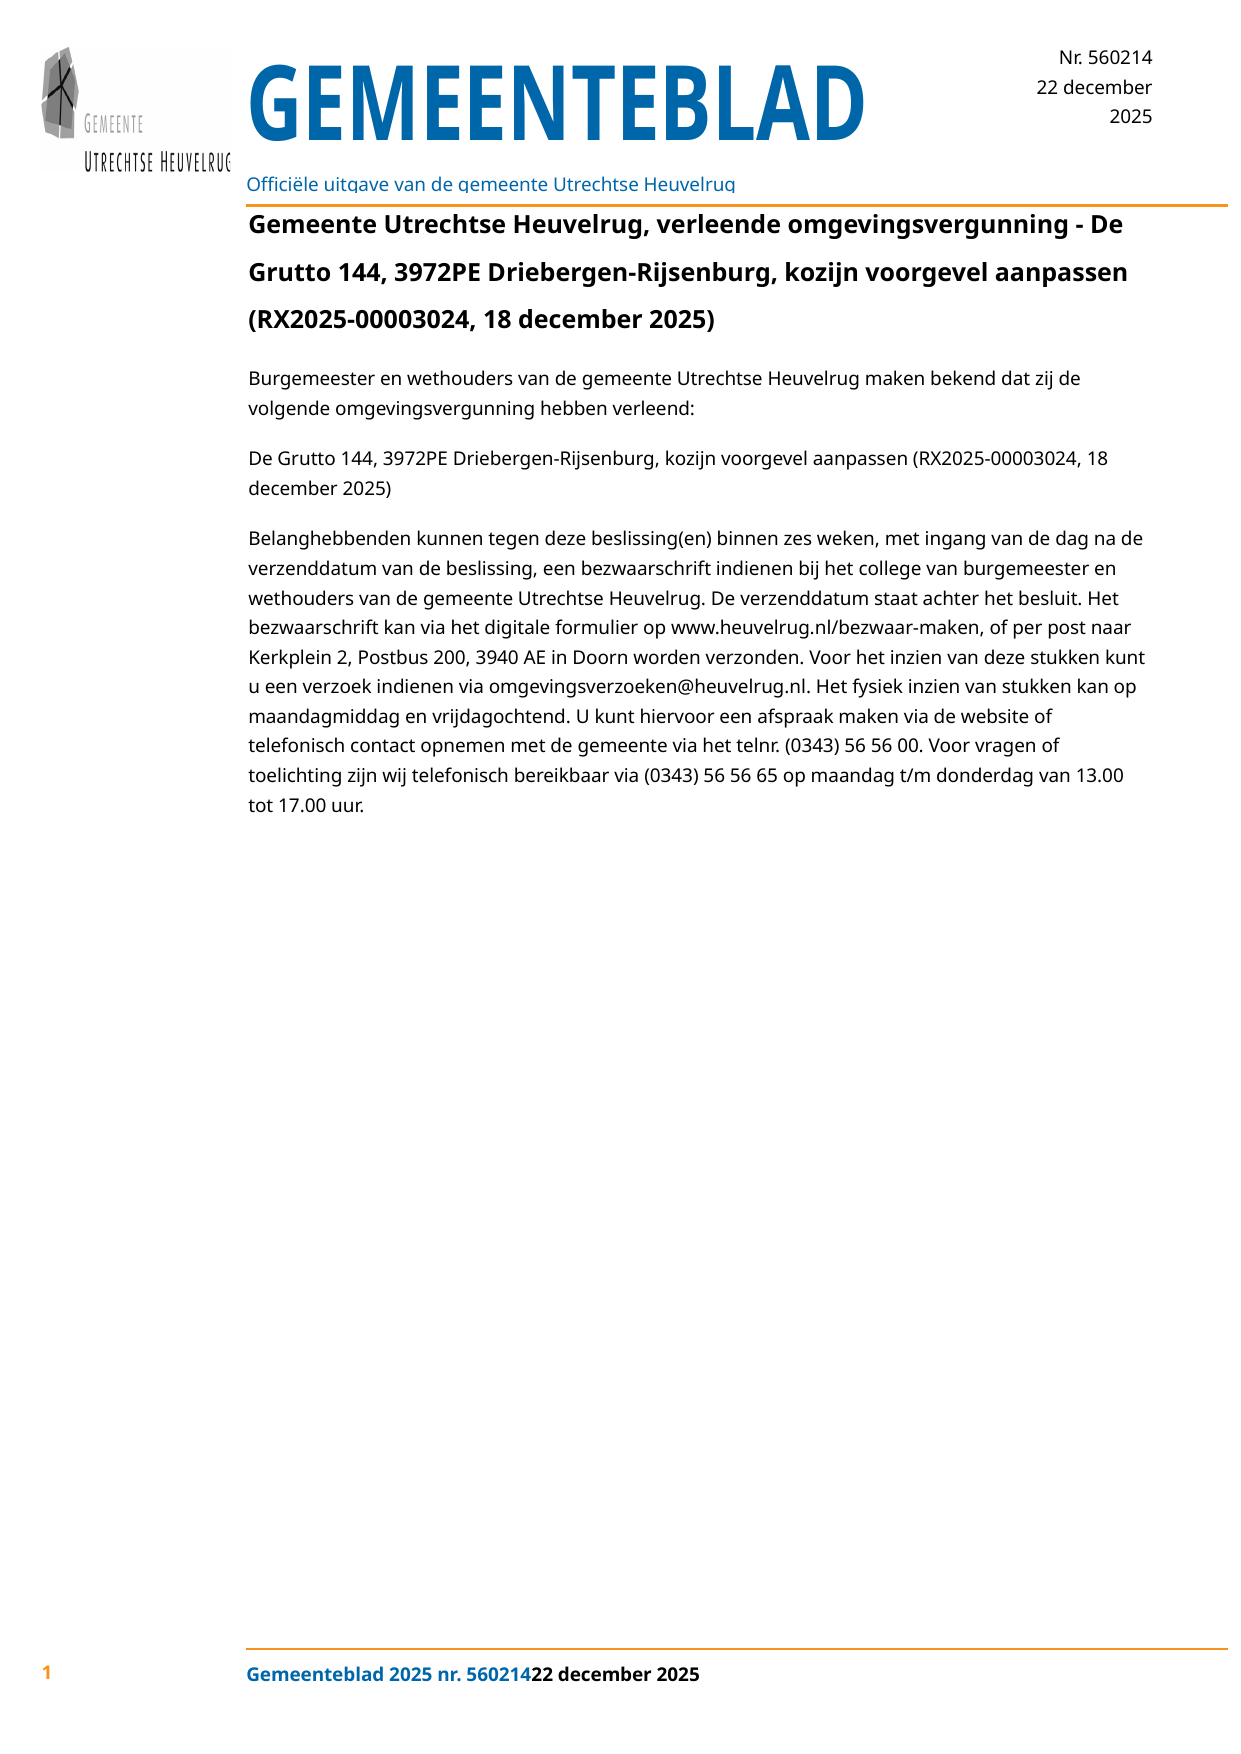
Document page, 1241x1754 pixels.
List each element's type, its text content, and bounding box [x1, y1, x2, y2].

text De Grutto 144, 3972PE Driebergen-Rijsenburg, kozijn voorgevel aanpassen (RX2025-00003024, 18 december 2025) [248, 446, 1152, 501]
text Gemeente Utrechtse Heuvelrug, verleende omgevingsvergunning - De Grutto 144, 3972PE Driebergen-Rijsenburg, kozijn voorgevel aanpassen (RX2025-00003024, 18 december 2025) [248, 207, 1152, 336]
text Burgemeester en wethouders van de gemeente Utrechtse Heuvelrug maken bekend dat zij de volgende omgevingsvergunning hebben verleend: [248, 366, 1152, 421]
text Belanghebbenden kunnen tegen deze beslissing(en) binnen zes weken, met ingang van de dag na de verzenddatum van de beslissing, een bezwaarschrift indienen bij het college van burgemeester en wethouders van de gemeente Utrechtse Heuvelrug. De verzenddatum staat achter het besluit. Het bezwaarschrift kan via het digitale formulier op www.heuvelrug.nl/bezwaar-maken, of per post naar Kerkplein 2, Postbus 200, 3940 AE in Doorn worden verzonden. Voor het inzien van deze stukken kunt u een verzoek indienen via omgevingsverzoeken@heuvelrug.nl. Het fysiek inzien van stukken kan op maandagmiddag en vrijdagochtend. U kunt hiervoor een afspraak maken via de website of telefonisch contact opnemen met de gemeente via het telnr. (0343) 56 56 00. Voor vragen of toelichting zijn wij telefonisch bereikbaar via (0343) 56 56 65 op maandag t/m donderdag van 13.00 tot 17.00 uur. [248, 526, 1152, 817]
picture [41, 47, 231, 172]
